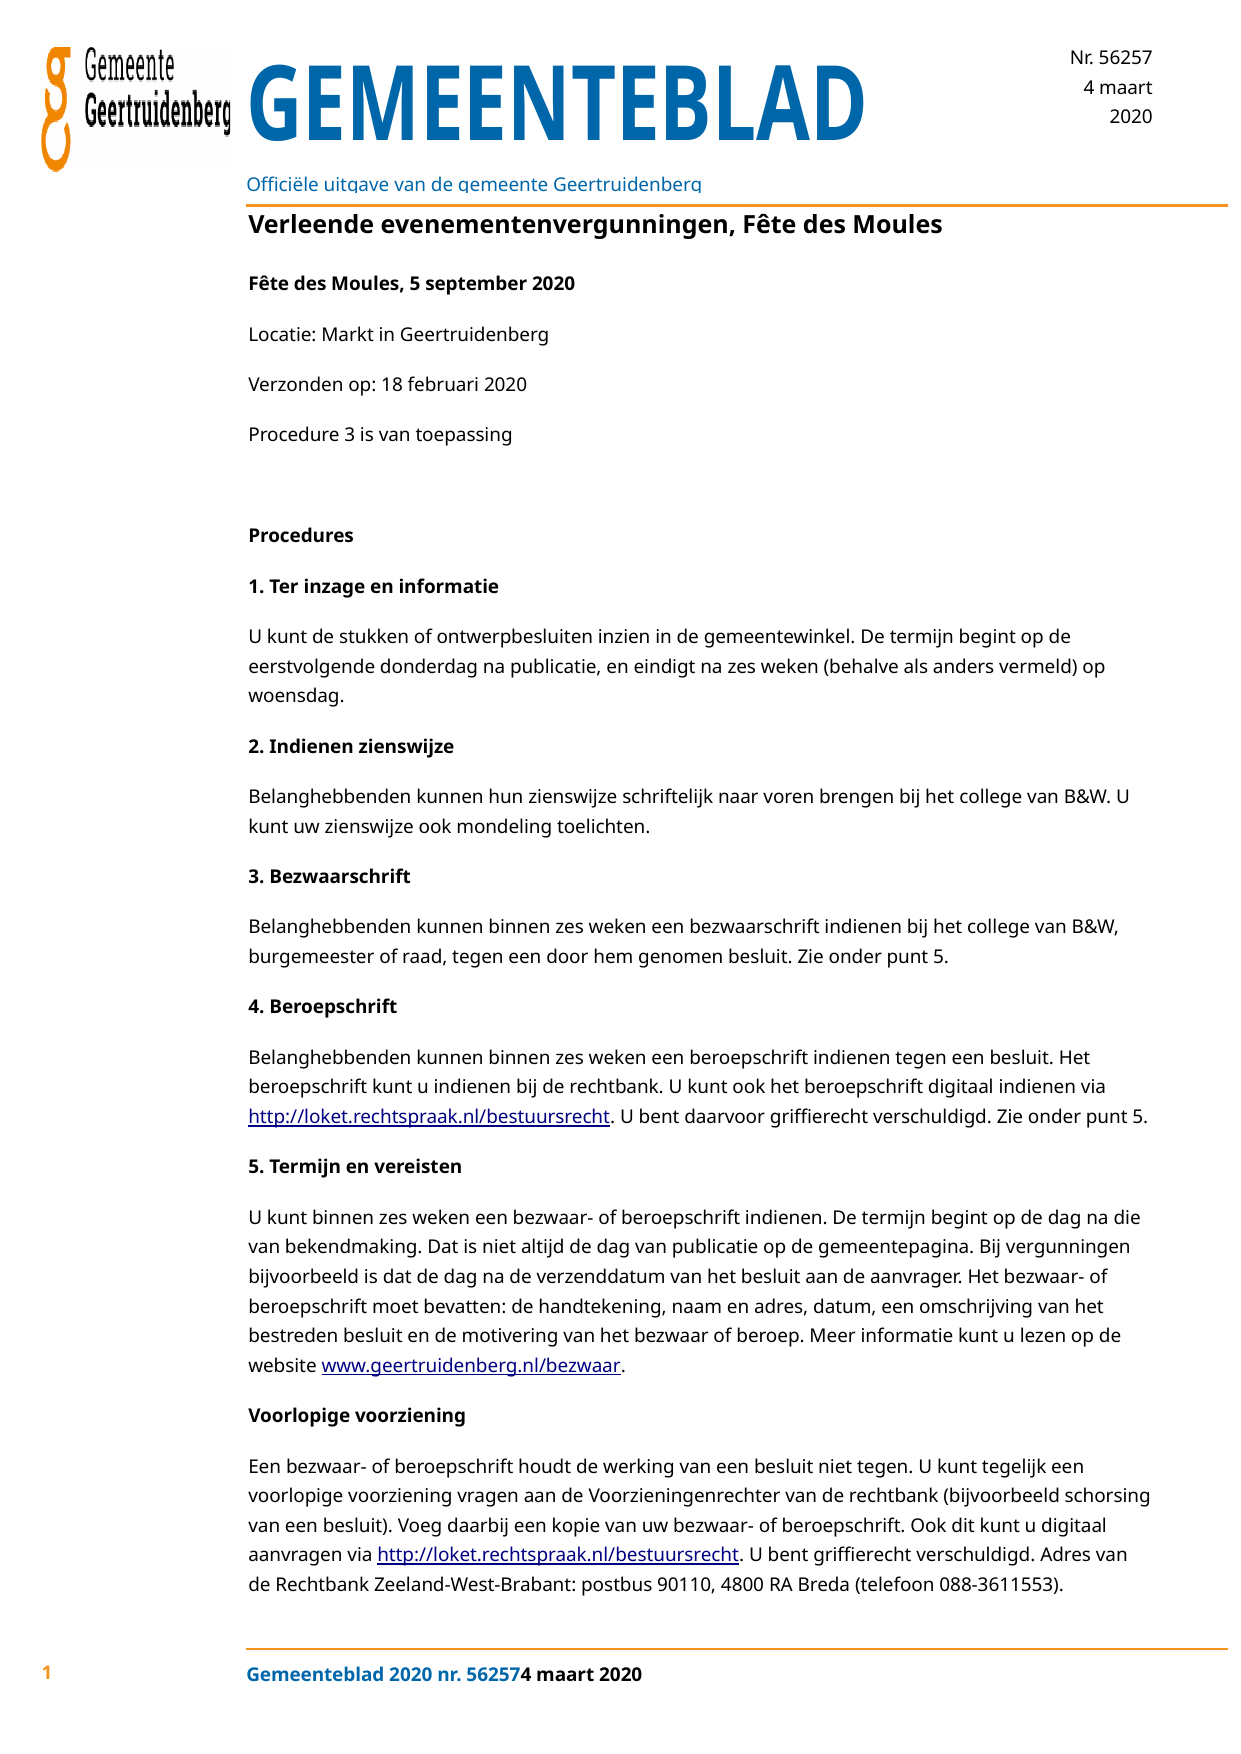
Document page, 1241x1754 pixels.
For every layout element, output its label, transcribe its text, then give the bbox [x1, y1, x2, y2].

text Een bezwaar- of beroepschrift houdt de werking van een besluit niet tegen. U kunt tegelijk een voorlopige voorziening vragen aan de Voorzieningenrechter van de rechtbank (bijvoorbeeld schorsing van een besluit). Voeg daarbij een kopie van uw bezwaar- of beroepschrift. Ook dit kunt u digitaal aanvragen via http://loket.rechtspraak.nl/bestuursrecht. U bent griffierecht verschuldigd. Adres van de Rechtbank Zeeland-West-Brabant: postbus 90110, 4800 RA Breda (telefoon 088-3611553). [248, 1453, 1152, 1597]
text Locatie: Markt in Geertruidenberg [248, 321, 1152, 346]
text Procedure 3 is van toepassing [248, 422, 1152, 447]
text 3. Bezwaarschrift [248, 863, 1152, 889]
text 4. Beroepschrift [248, 994, 1152, 1019]
text U kunt de stukken of ontwerpbesluiten inzien in de gemeentewinkel. De termijn begint op de eerstvolgende donderdag na publicatie, en eindigt na zes weken (behalve als anders vermeld) op woensdag. [248, 623, 1152, 708]
text Procedures [248, 522, 1152, 548]
text Voorlopige voorziening [248, 1402, 1152, 1428]
text Fête des Moules, 5 september 2020 [248, 270, 1152, 296]
text Belanghebbenden kunnen binnen zes weken een bezwaarschrift indienen bij het college van B&W, burgemeester of raad, tegen een door hem genomen besluit. Zie onder punt 5. [248, 914, 1152, 969]
picture [41, 47, 231, 172]
text Verleende evenementenvergunningen, Fête des Moules [248, 207, 1152, 241]
text Verzonden op: 18 februari 2020 [248, 371, 1152, 397]
text U kunt binnen zes weken een bezwaar- of beroepschrift indienen. De termijn begint op de dag na die van bekendmaking. Dat is niet altijd de dag van publicatie op de gemeentepagina. Bij vergunningen bijvoorbeeld is dat de dag na de verzenddatum van het besluit aan de aanvrager. Het bezwaar- of beroepschrift moet bevatten: de handtekening, naam en adres, datum, een omschrijving van het bestreden besluit en de motivering van het bezwaar of beroep. Meer informatie kunt u lezen op de website www.geertruidenberg.nl/bezwaar. [248, 1204, 1152, 1378]
text Belanghebbenden kunnen binnen zes weken een beroepschrift indienen tegen een besluit. Het beroepschrift kunt u indienen bij de rechtbank. U kunt ook het beroepschrift digitaal indienen via http://loket.rechtspraak.nl/bestuursrecht. U bent daarvoor griffierecht verschuldigd. Zie onder punt 5. [248, 1044, 1152, 1129]
text 5. Termijn en vereisten [248, 1154, 1152, 1179]
text 2. Indienen zienswijze [248, 733, 1152, 758]
text Belanghebbenden kunnen hun zienswijze schriftelijk naar voren brengen bij het college van B&W. U kunt uw zienswijze ook mondeling toelichten. [248, 783, 1152, 838]
text 1. Ter inzage en informatie [248, 573, 1152, 598]
